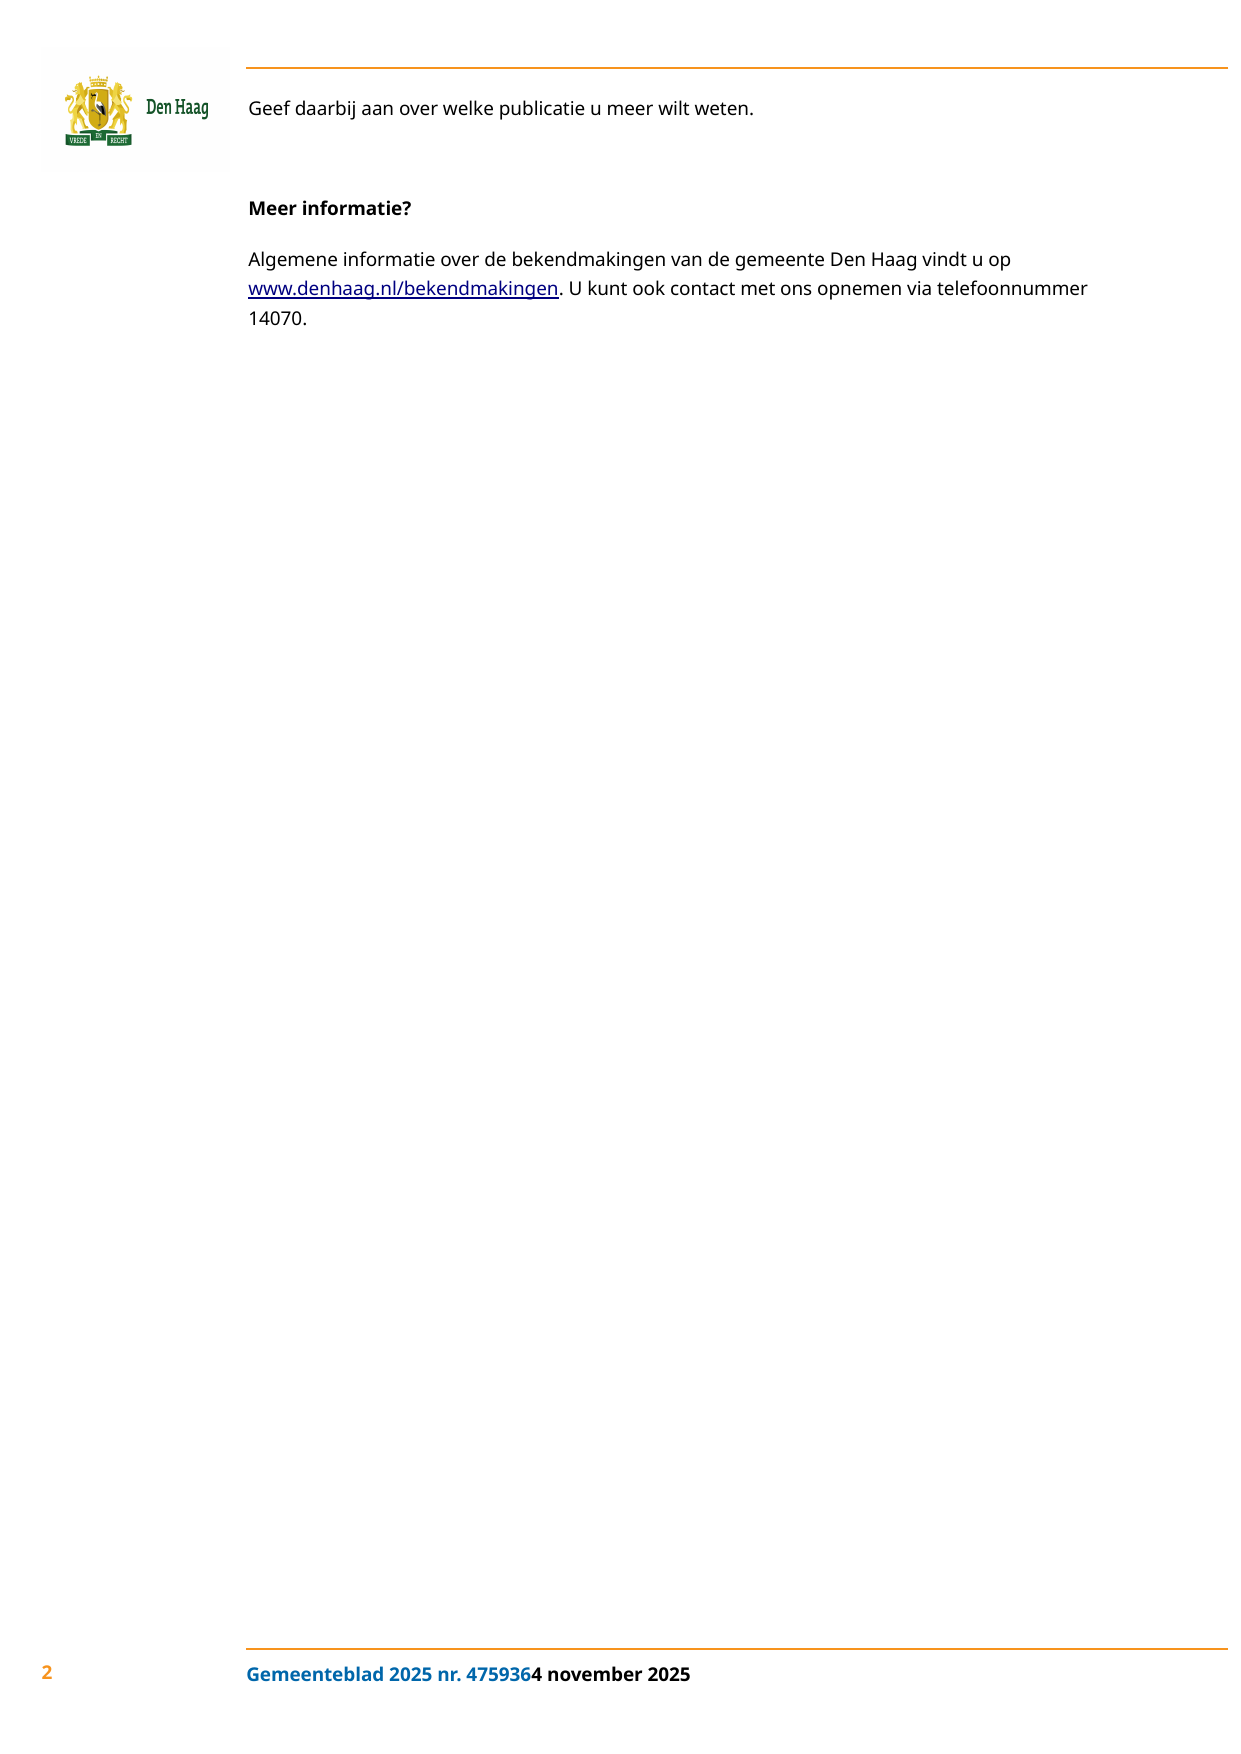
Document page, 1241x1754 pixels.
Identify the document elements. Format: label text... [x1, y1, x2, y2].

text Geef daarbij aan over welke publicatie u meer wilt weten. [248, 95, 1152, 121]
text Algemene informatie over de bekendmakingen van de gemeente Den Haag vindt u op www.denhaag.nl/bekendmakingen. U kunt ook contact met ons opnemen via telefoonnummer 14070. [248, 246, 1152, 331]
picture [41, 47, 231, 172]
text Meer informatie? [248, 196, 1152, 221]
